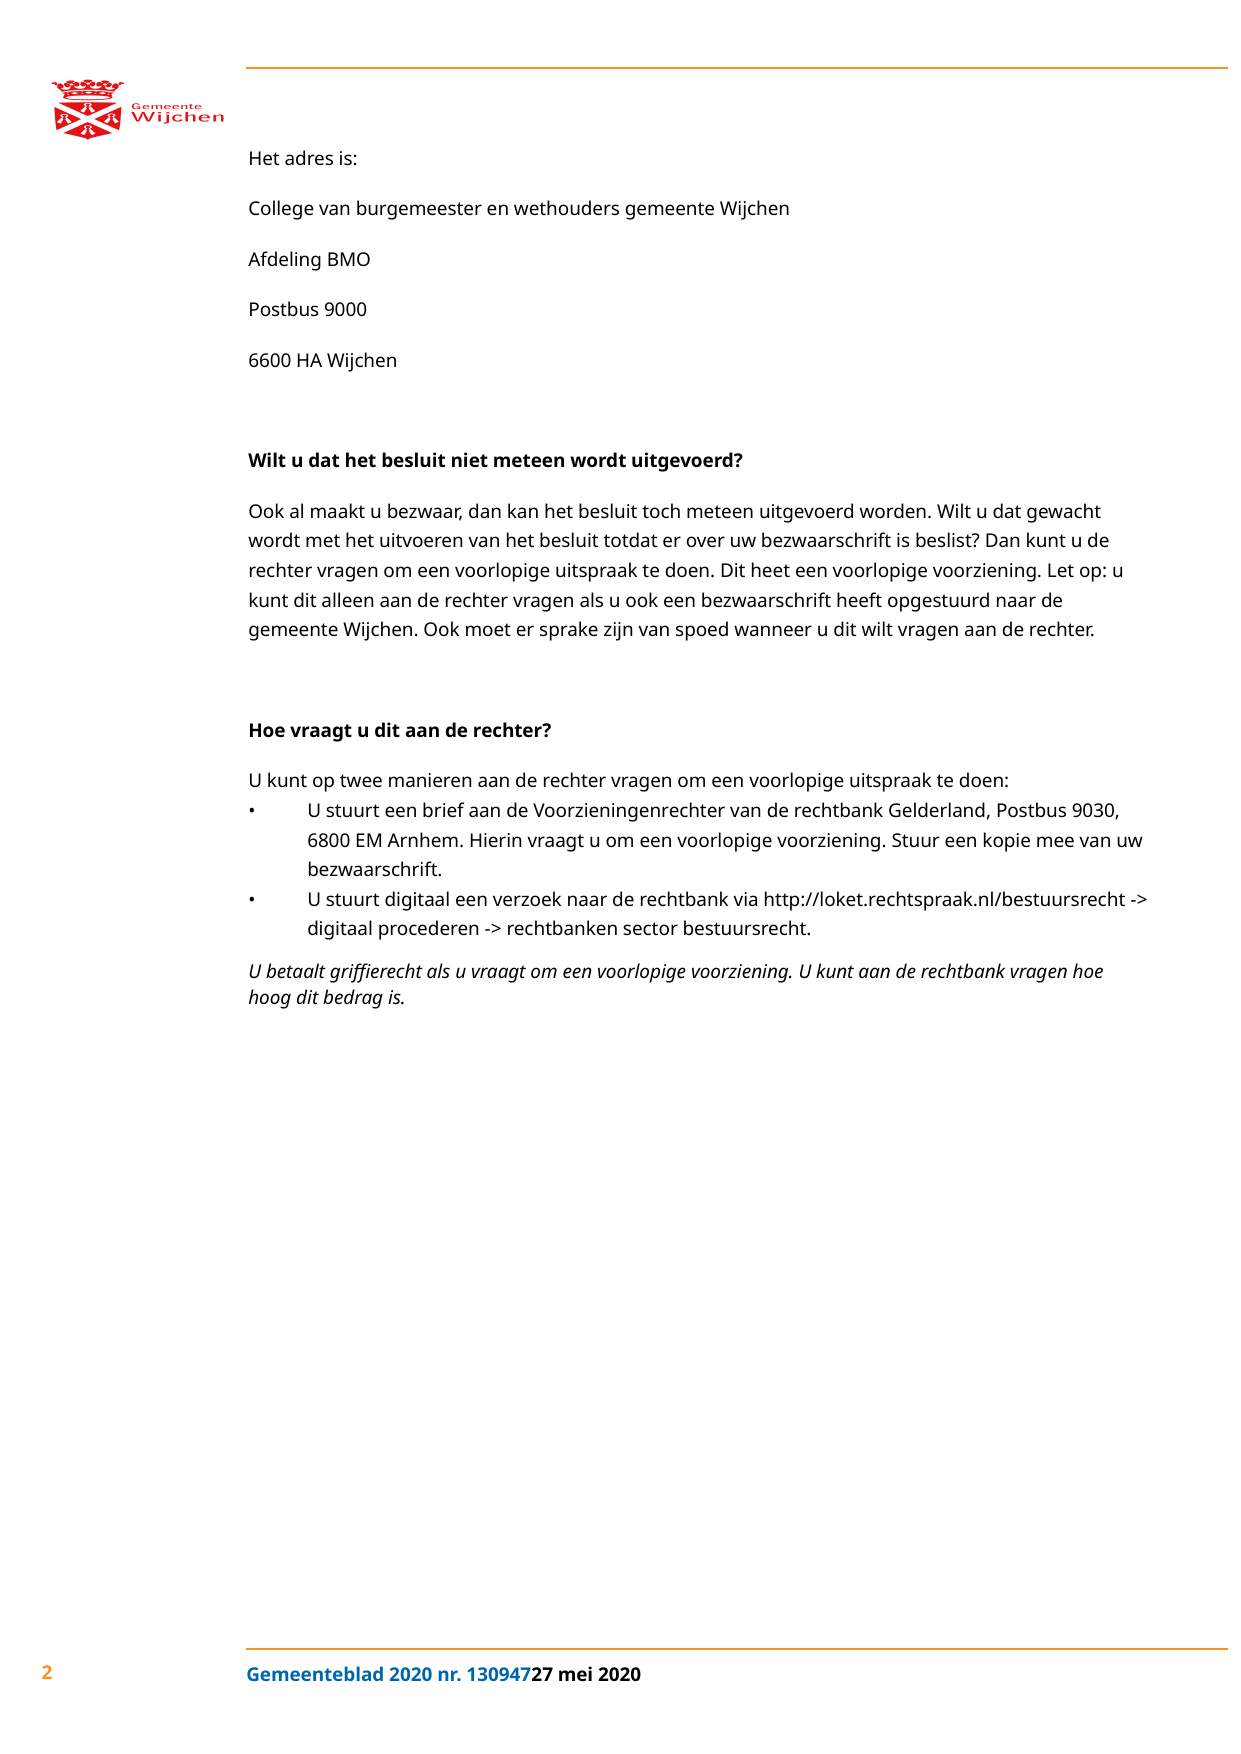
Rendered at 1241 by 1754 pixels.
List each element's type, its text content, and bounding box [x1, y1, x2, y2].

picture [41, 47, 231, 172]
text Ook al maakt u bezwaar, dan kan het besluit toch meteen uitgevoerd worden. Wilt u dat gewacht wordt met het uitvoeren van het besluit totdat er over uw bezwaarschrift is beslist? Dan kunt u de rechter vragen om een voorlopige uitspraak te doen. Dit heet een voorlopige voorziening. Let op: u kunt dit alleen aan de rechter vragen als u ook een bezwaarschrift heeft opgestuurd naar de gemeente Wijchen. Ook moet er sprake zijn van spoed wanneer u dit wilt vragen aan de rechter. [248, 498, 1152, 642]
text U betaalt griffierecht als u vraagt om een voorlopige voorziening. U kunt aan de rechtbank vragen hoe hoog dit bedrag is. [248, 959, 1152, 1010]
text Hoe vraagt u dit aan de rechter? [248, 717, 1152, 743]
text 6600 HA Wijchen [248, 347, 1152, 373]
text U kunt op twee manieren aan de rechter vragen om een voorlopige uitspraak te doen: [248, 768, 1152, 793]
list U stuurt digitaal een verzoek naar de rechtbank via http://loket.rechtspraak.nl/bestuursrecht -> digitaal procederen -> rechtbanken sector bestuursrecht. [248, 886, 1152, 941]
text Het adres is: [248, 145, 1152, 171]
text Afdeling BMO [248, 246, 1152, 272]
text Wilt u dat het besluit niet meteen wordt uitgevoerd? [248, 448, 1152, 473]
list U stuurt een brief aan de Voorzieningenrechter van de rechtbank Gelderland, Postbus 9030, 6800 EM Arnhem. Hierin vraagt u om een voorlopige voorziening. Stuur een kopie mee van uw bezwaarschrift. [248, 797, 1152, 882]
text College van burgemeester en wethouders gemeente Wijchen [248, 196, 1152, 221]
text Postbus 9000 [248, 296, 1152, 322]
